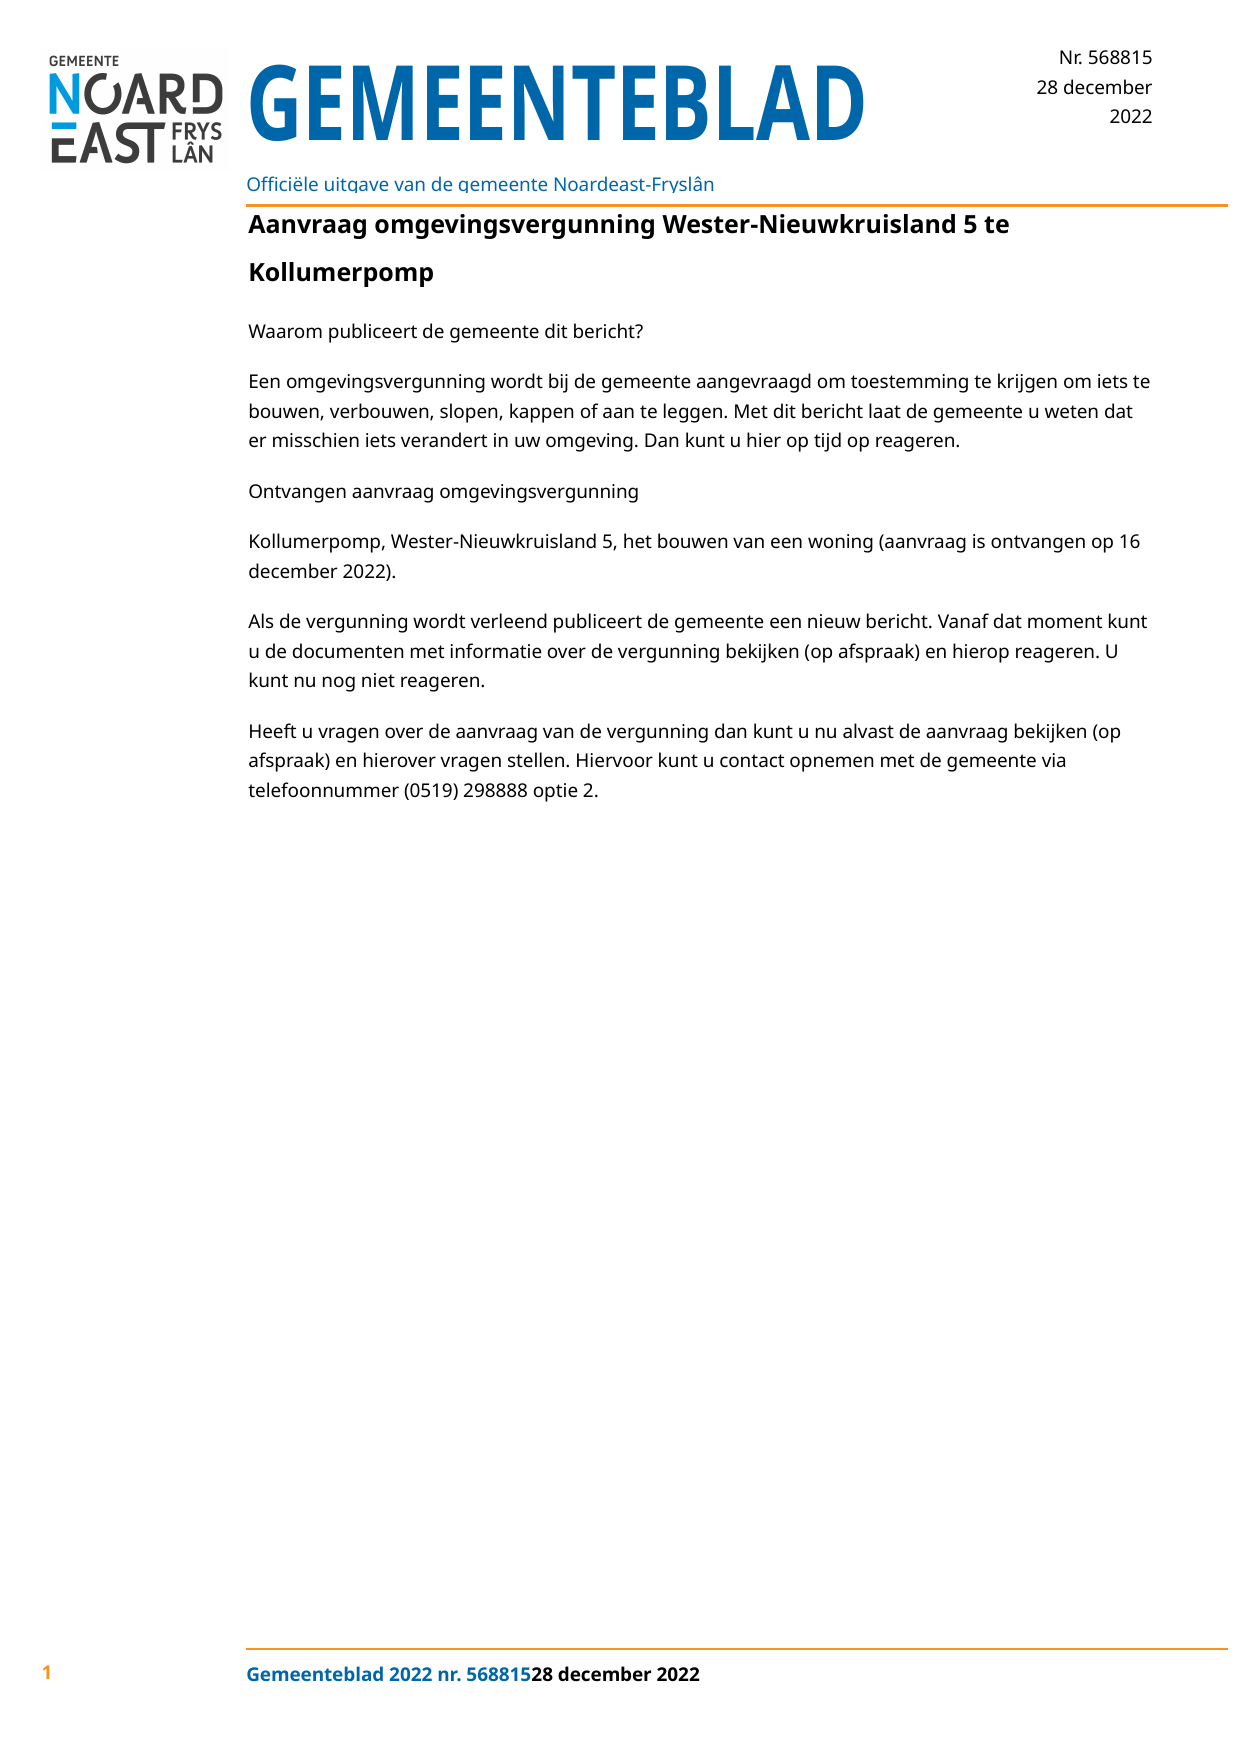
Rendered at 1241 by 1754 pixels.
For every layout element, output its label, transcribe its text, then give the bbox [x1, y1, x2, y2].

text Waarom publiceert de gemeente dit bericht? [248, 318, 1152, 344]
text Ontvangen aanvraag omgevingsvergunning [248, 478, 1152, 504]
text Aanvraag omgevingsvergunning Wester-Nieuwkruisland 5 te Kollumerpomp [248, 207, 1152, 288]
text Heeft u vragen over de aanvraag van de vergunning dan kunt u nu alvast de aanvraag bekijken (op afspraak) en hierover vragen stellen. Hiervoor kunt u contact opnemen met de gemeente via telefoonnummer (0519) 298888 optie 2. [248, 718, 1152, 803]
picture [41, 47, 231, 172]
text Kollumerpomp, Wester-Nieuwkruisland 5, het bouwen van een woning (aanvraag is ontvangen op 16 december 2022). [248, 528, 1152, 584]
text Een omgevingsvergunning wordt bij de gemeente aangevraagd om toestemming te krijgen om iets te bouwen, verbouwen, slopen, kappen of aan te leggen. Met dit bericht laat de gemeente u weten dat er misschien iets verandert in uw omgeving. Dan kunt u hier op tijd op reageren. [248, 368, 1152, 453]
text Als de vergunning wordt verleend publiceert de gemeente een nieuw bericht. Vanaf dat moment kunt u de documenten met informatie over de vergunning bekijken (op afspraak) en hierop reageren. U kunt nu nog niet reageren. [248, 608, 1152, 693]
